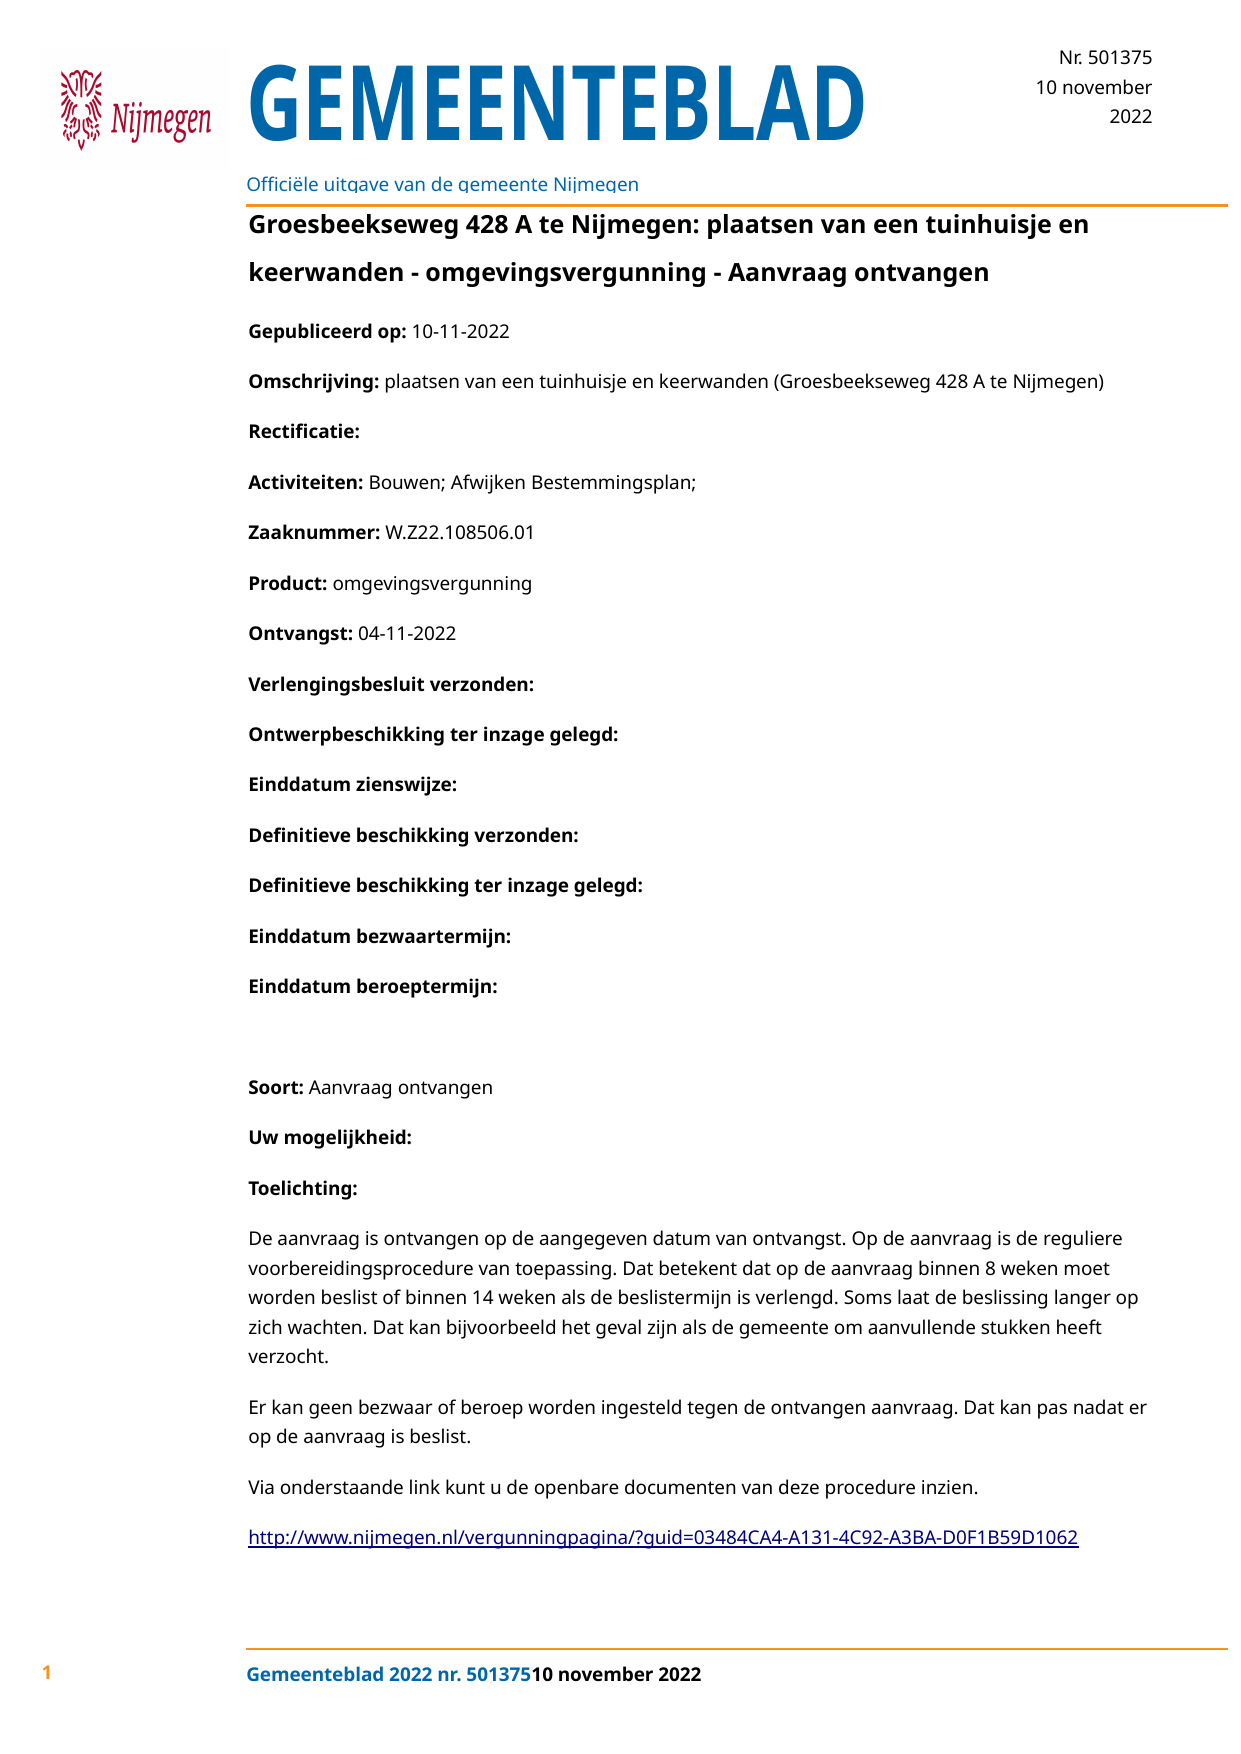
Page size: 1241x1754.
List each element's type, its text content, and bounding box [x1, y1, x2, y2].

text Toelichting: [248, 1175, 1152, 1201]
text Einddatum zienswijze: [248, 772, 1152, 797]
text Product: omgevingsvergunning [248, 570, 1152, 596]
text Ontvangst: 04-11-2022 [248, 620, 1152, 646]
text Zaaknummer: W.Z22.108506.01 [248, 519, 1152, 545]
text Definitieve beschikking ter inzage gelegd: [248, 872, 1152, 898]
text Omschrijving: plaatsen van een tuinhuisje en keerwanden (Groesbeekseweg 428 A te Nijmegen) [248, 368, 1152, 394]
text Einddatum beroeptermijn: [248, 973, 1152, 999]
text Rectificatie: [248, 419, 1152, 444]
text Soort: Aanvraag ontvangen [248, 1074, 1152, 1100]
text Activiteiten: Bouwen; Afwijken Bestemmingsplan; [248, 469, 1152, 495]
text Er kan geen bezwaar of beroep worden ingesteld tegen de ontvangen aanvraag. Dat kan pas nadat er op de aanvraag is beslist. [248, 1394, 1152, 1449]
text Einddatum bezwaartermijn: [248, 923, 1152, 949]
text Gepubliceerd op: 10-11-2022 [248, 318, 1152, 344]
text Ontwerpbeschikking ter inzage gelegd: [248, 721, 1152, 747]
text http://www.nijmegen.nl/vergunningpagina/?guid=03484CA4-A131-4C92-A3BA-D0F1B59D1062 [248, 1524, 1152, 1550]
text Verlengingsbesluit verzonden: [248, 671, 1152, 697]
text Uw mogelijkheid: [248, 1124, 1152, 1150]
text Definitieve beschikking verzonden: [248, 822, 1152, 848]
text De aanvraag is ontvangen op de aangegeven datum van ontvangst. Op de aanvraag is de reguliere voorbereidingsprocedure van toepassing. Dat betekent dat op de aanvraag binnen 8 weken moet worden beslist of binnen 14 weken als de beslistermijn is verlengd. Soms laat de beslissing langer op zich wachten. Dat kan bijvoorbeeld het geval zijn als de gemeente om aanvullende stukken heeft verzocht. [248, 1225, 1152, 1369]
text Groesbeekseweg 428 A te Nijmegen: plaatsen van een tuinhuisje en keerwanden - omgevingsvergunning - Aanvraag ontvangen [248, 207, 1152, 288]
text Via onderstaande link kunt u de openbare documenten van deze procedure inzien. [248, 1474, 1152, 1500]
picture [41, 47, 231, 172]
